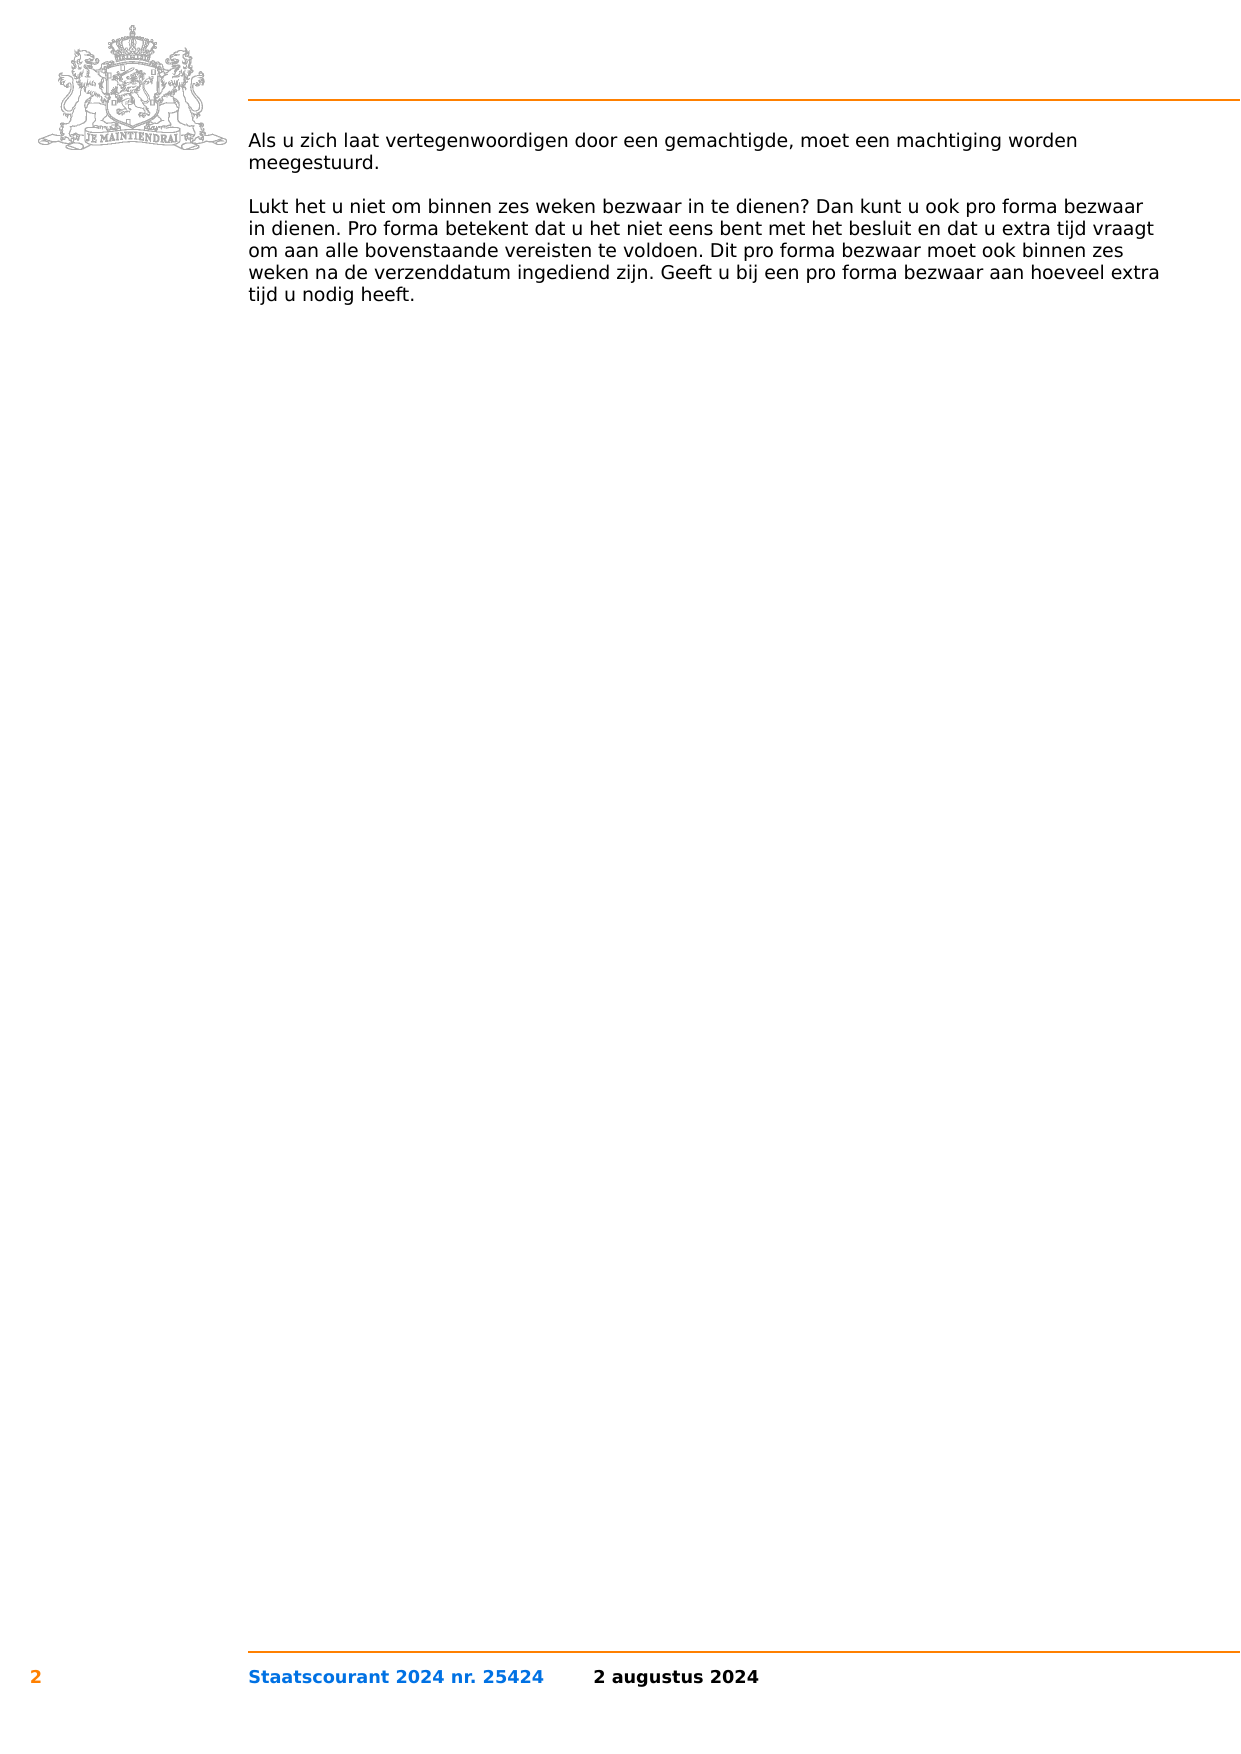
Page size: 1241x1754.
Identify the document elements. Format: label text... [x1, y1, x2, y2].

picture [38, 25, 227, 150]
text Als u zich laat vertegenwoordigen door een gemachtigde, moet een machtiging worden meegestuurd. [248, 130, 1163, 174]
text Lukt het u niet om binnen zes weken bezwaar in te dienen? Dan kunt u ook pro forma bezwaar in dienen. Pro forma betekent dat u het niet eens bent met het besluit en dat u extra tijd vraagt om aan alle bovenstaande vereisten te voldoen. Dit pro forma bezwaar moet ook binnen zes weken na de verzenddatum ingediend zijn. Geeft u bij een pro forma bezwaar aan hoeveel extra tijd u nodig heeft. [248, 196, 1163, 306]
